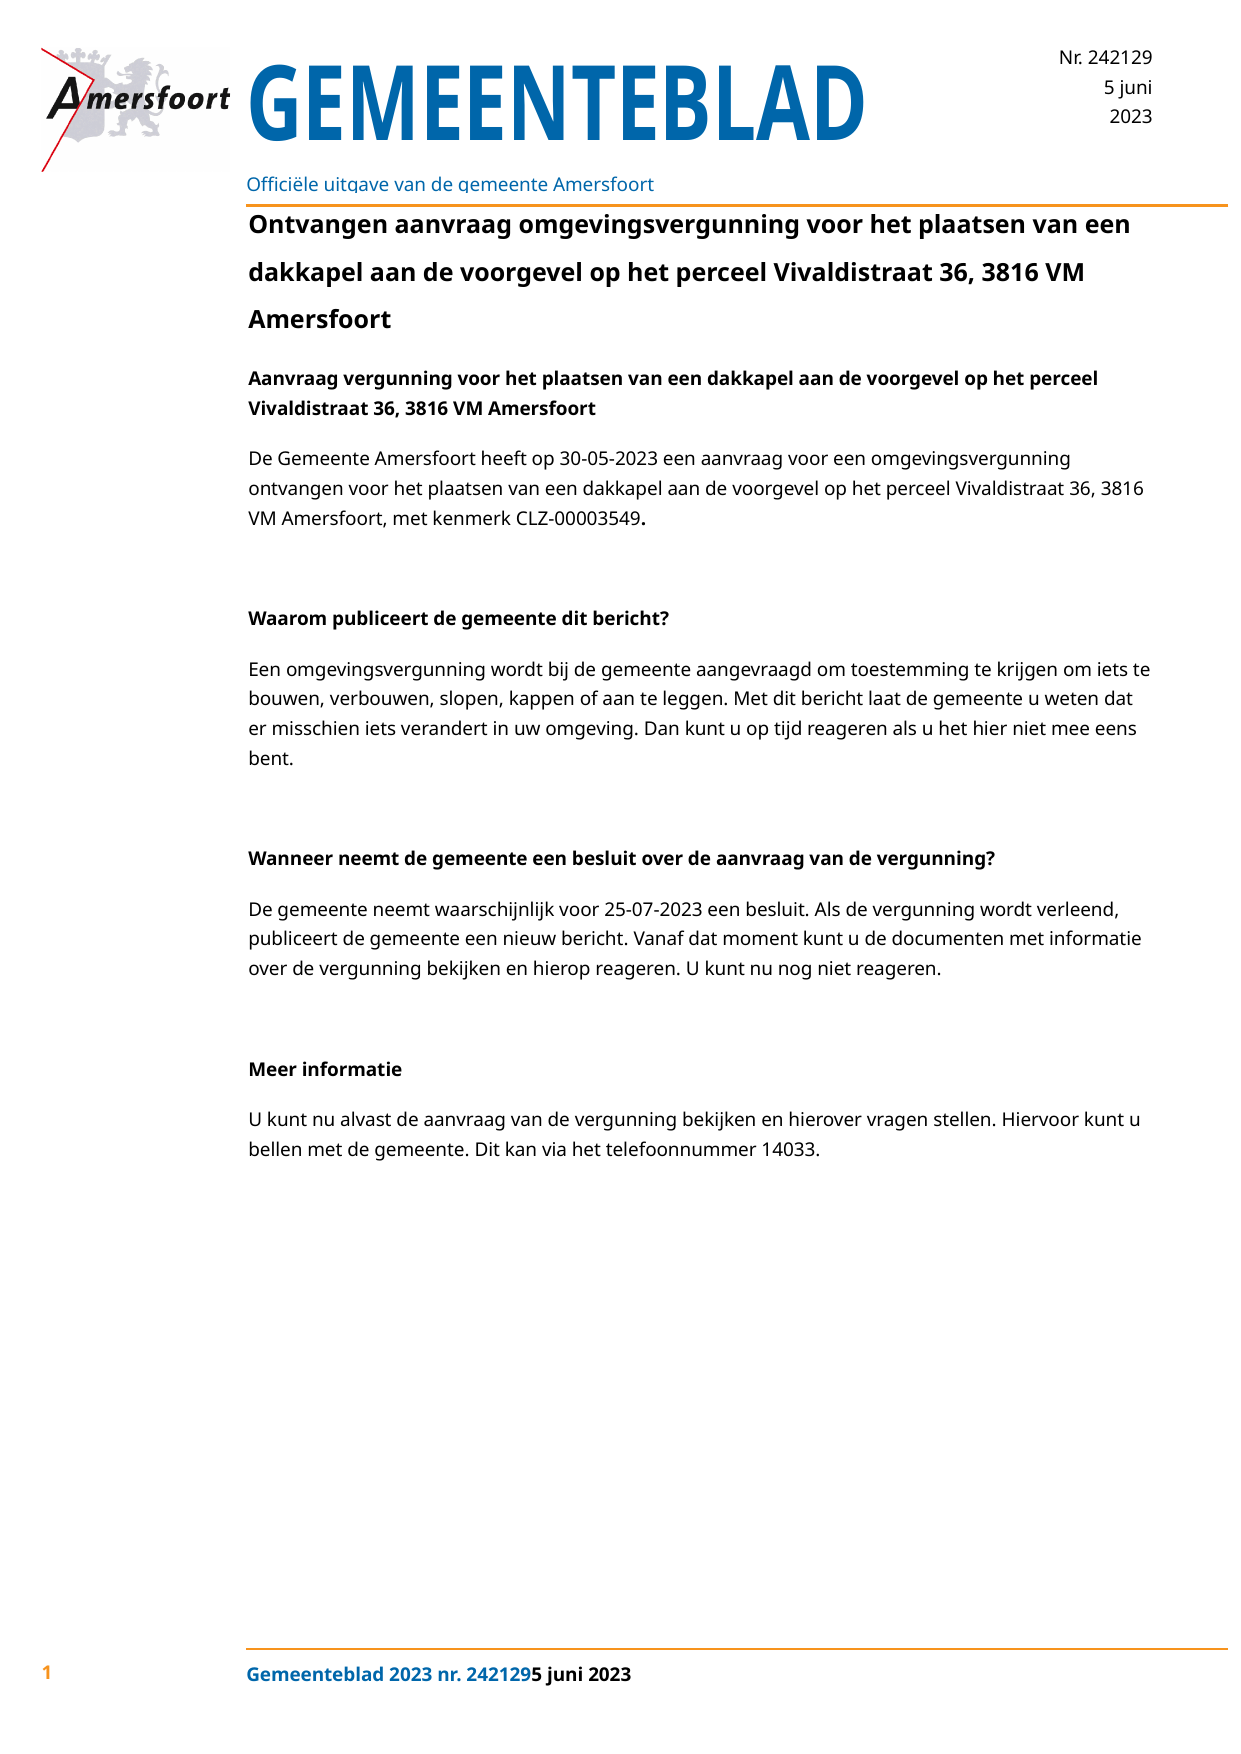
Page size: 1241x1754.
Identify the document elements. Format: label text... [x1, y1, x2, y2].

text Aanvraag vergunning voor het plaatsen van een dakkapel aan de voorgevel op het perceel Vivaldistraat 36, 3816 VM Amersfoort [248, 366, 1152, 421]
text Meer informatie [248, 1056, 1152, 1082]
text De gemeente neemt waarschijnlijk voor 25-07-2023 een besluit. Als de vergunning wordt verleend, publiceert de gemeente een nieuw bericht. Vanaf dat moment kunt u de documenten met informatie over de vergunning bekijken en hierop reageren. U kunt nu nog niet reageren. [248, 896, 1152, 981]
text Ontvangen aanvraag omgevingsvergunning voor het plaatsen van een dakkapel aan de voorgevel op het perceel Vivaldistraat 36, 3816 VM Amersfoort [248, 207, 1152, 336]
picture [41, 47, 231, 172]
text Een omgevingsvergunning wordt bij de gemeente aangevraagd om toestemming te krijgen om iets te bouwen, verbouwen, slopen, kappen of aan te leggen. Met dit bericht laat de gemeente u weten dat er misschien iets verandert in uw omgeving. Dan kunt u op tijd reageren als u het hier niet mee eens bent. [248, 656, 1152, 770]
text Waarom publiceert de gemeente dit bericht? [248, 606, 1152, 631]
text U kunt nu alvast de aanvraag van de vergunning bekijken en hierover vragen stellen. Hiervoor kunt u bellen met de gemeente. Dit kan via het telefoonnummer 14033. [248, 1106, 1152, 1162]
text Wanneer neemt de gemeente een besluit over de aanvraag van de vergunning? [248, 846, 1152, 871]
text De Gemeente Amersfoort heeft op 30-05-2023 een aanvraag voor een omgevingsvergunning ontvangen voor het plaatsen van een dakkapel aan de voorgevel op het perceel Vivaldistraat 36, 3816 VM Amersfoort, met kenmerk CLZ-00003549. [248, 446, 1152, 530]
